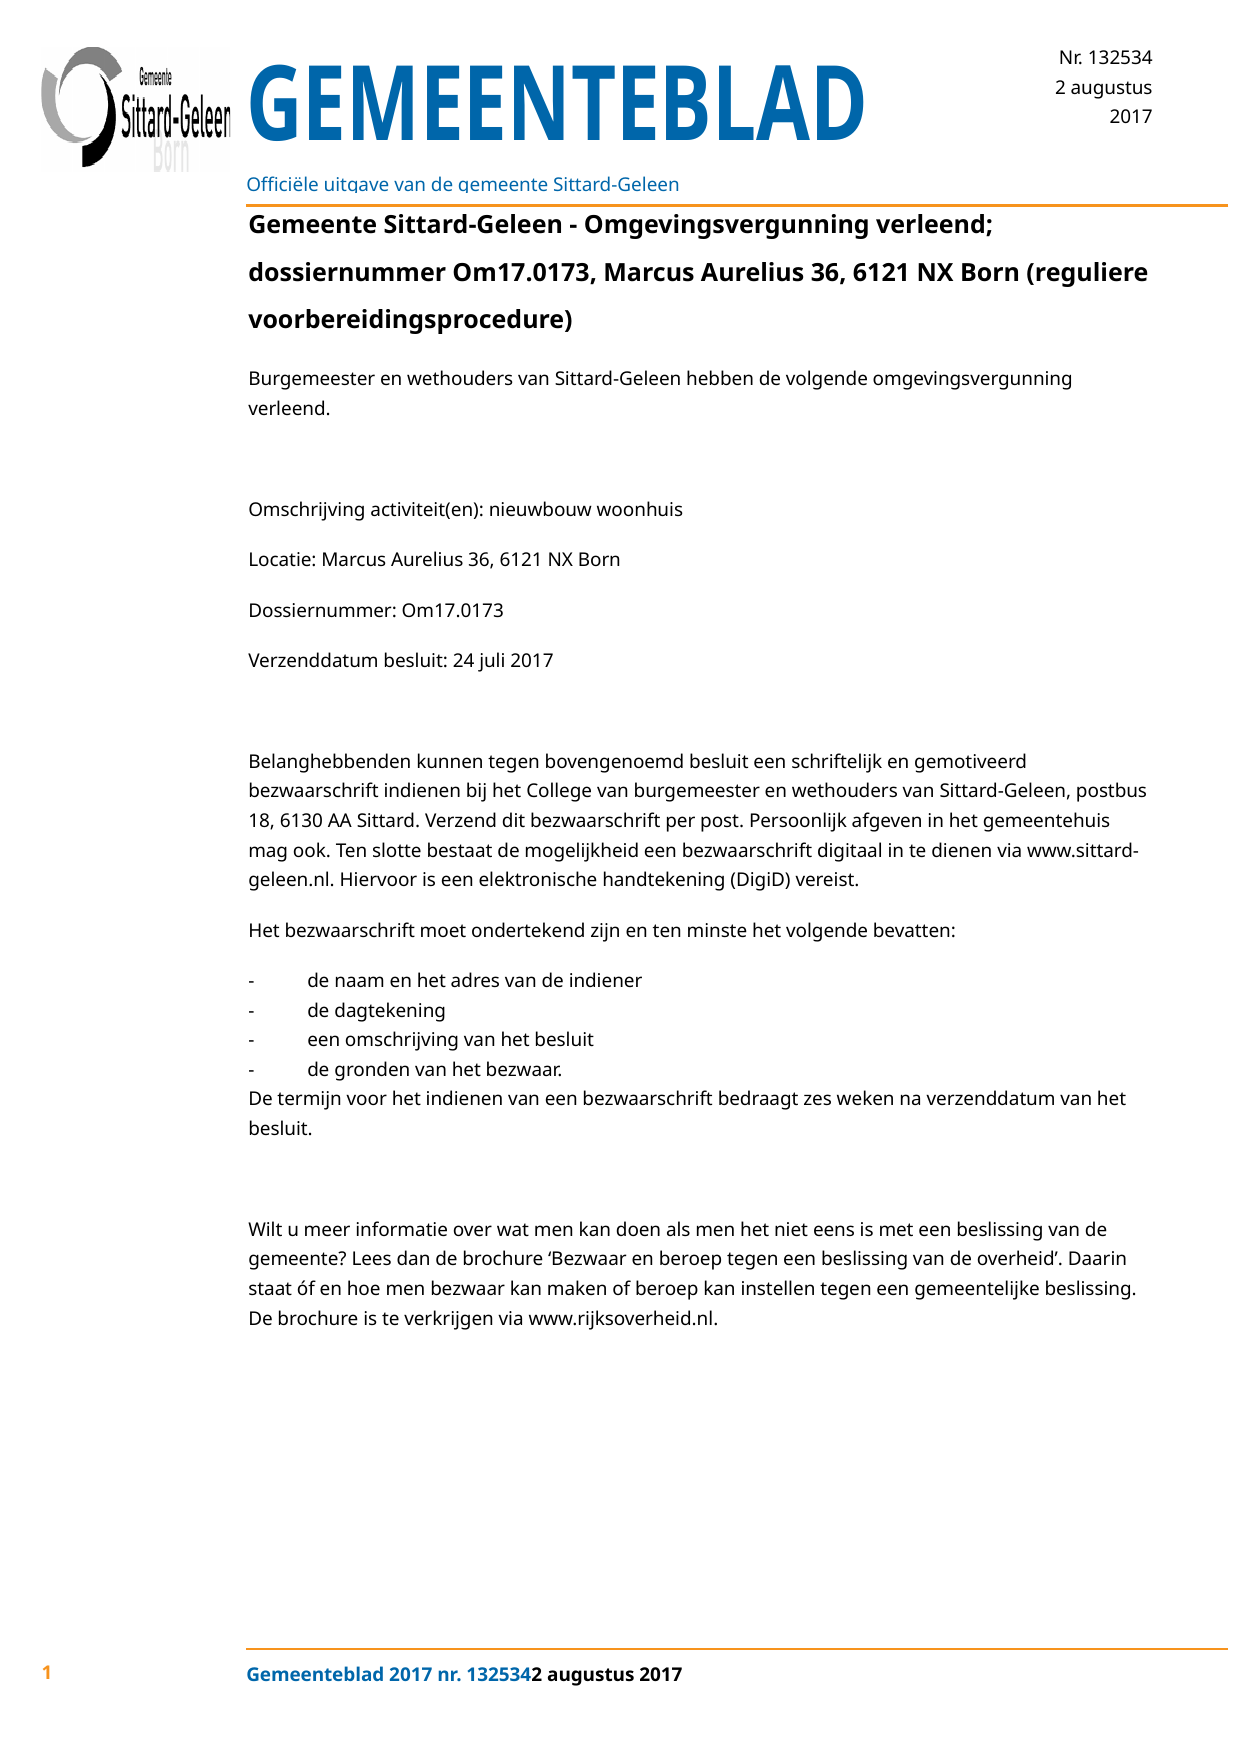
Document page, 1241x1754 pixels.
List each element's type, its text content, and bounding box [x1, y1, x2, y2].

text Locatie: Marcus Aurelius 36, 6121 NX Born [248, 546, 1152, 572]
list een omschrijving van het besluit [248, 1026, 1152, 1052]
text Dossiernummer: Om17.0173 [248, 597, 1152, 622]
text Burgemeester en wethouders van Sittard-Geleen hebben de volgende omgevingsvergunning verleend. [248, 366, 1152, 421]
list de dagtekening [248, 997, 1152, 1022]
list de gronden van het bezwaar. [248, 1056, 1152, 1082]
text Verzenddatum besluit: 24 juli 2017 [248, 647, 1152, 673]
text Het bezwaarschrift moet ondertekend zijn en ten minste het volgende bevatten: [248, 917, 1152, 942]
text Gemeente Sittard-Geleen - Omgevingsvergunning verleend; dossiernummer Om17.0173, Marcus Aurelius 36, 6121 NX Born (reguliere voorbereidingsprocedure) [248, 207, 1152, 336]
list de naam en het adres van de indiener [248, 967, 1152, 993]
text De termijn voor het indienen van een bezwaarschrift bedraagt zes weken na verzenddatum van het besluit. [248, 1086, 1152, 1141]
text Wilt u meer informatie over wat men kan doen als men het niet eens is met een beslissing van de gemeente? Lees dan de brochure ‘Bezwaar en beroep tegen een beslissing van de overheid’. Daarin staat óf en hoe men bezwaar kan maken of beroep kan instellen tegen een gemeentelijke beslissing. De brochure is te verkrijgen via www.rijksoverheid.nl. [248, 1216, 1152, 1330]
text Belanghebbenden kunnen tegen bovengenoemd besluit een schriftelijk en gemotiveerd bezwaarschrift indienen bij het College van burgemeester en wethouders van Sittard-Geleen, postbus 18, 6130 AA Sittard. Verzend dit bezwaarschrift per post. Persoonlijk afgeven in het gemeentehuis mag ook. Ten slotte bestaat de mogelijkheid een bezwaarschrift digitaal in te dienen via www.sittard-geleen.nl. Hiervoor is een elektronische handtekening (DigiD) vereist. [248, 748, 1152, 892]
picture [41, 47, 231, 172]
text Omschrijving activiteit(en): nieuwbouw woonhuis [248, 496, 1152, 522]
